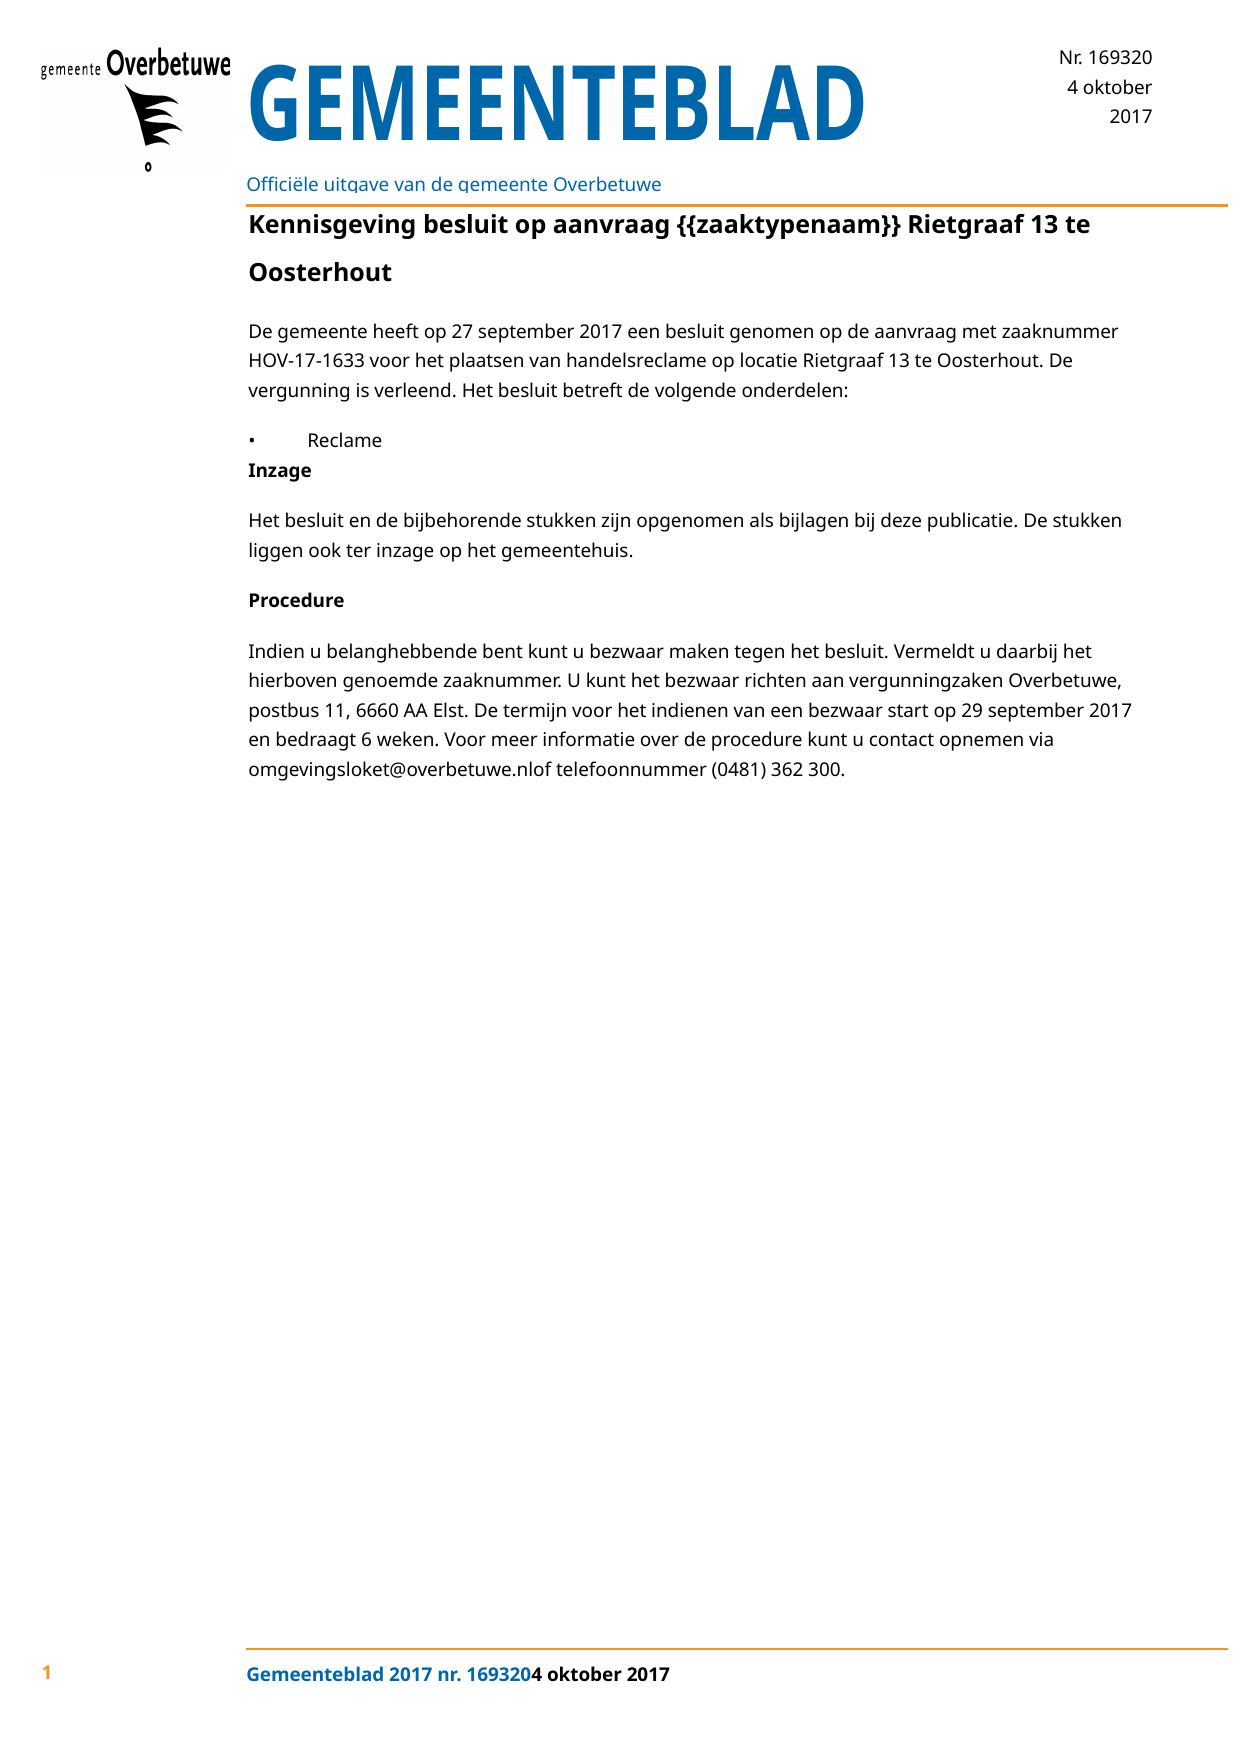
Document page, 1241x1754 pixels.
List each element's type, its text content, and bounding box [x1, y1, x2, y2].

text Kennisgeving besluit op aanvraag {{zaaktypenaam}} Rietgraaf 13 te Oosterhout [248, 207, 1152, 288]
list Reclame [248, 427, 1152, 453]
text Het besluit en de bijbehorende stukken zijn opgenomen als bijlagen bij deze publicatie. De stukken liggen ook ter inzage op het gemeentehuis. [248, 507, 1152, 563]
text Indien u belanghebbende bent kunt u bezwaar maken tegen het besluit. Vermeldt u daarbij het hierboven genoemde zaaknummer. U kunt het bezwaar richten aan vergunningzaken Overbetuwe, postbus 11, 6660 AA Elst. De termijn voor het indienen van een bezwaar start op 29 september 2017 en bedraagt 6 weken. Voor meer informatie over de procedure kunt u contact opnemen via omgevingsloket@overbetuwe.nlof telefoonnummer (0481) 362 300. [248, 638, 1152, 782]
text Inzage [248, 457, 1152, 483]
picture [41, 47, 231, 172]
text De gemeente heeft op 27 september 2017 een besluit genomen op de aanvraag met zaaknummer HOV-17-1633 voor het plaatsen van handelsreclame op locatie Rietgraaf 13 te Oosterhout. De vergunning is verleend. Het besluit betreft de volgende onderdelen: [248, 318, 1152, 403]
text Procedure [248, 587, 1152, 613]
